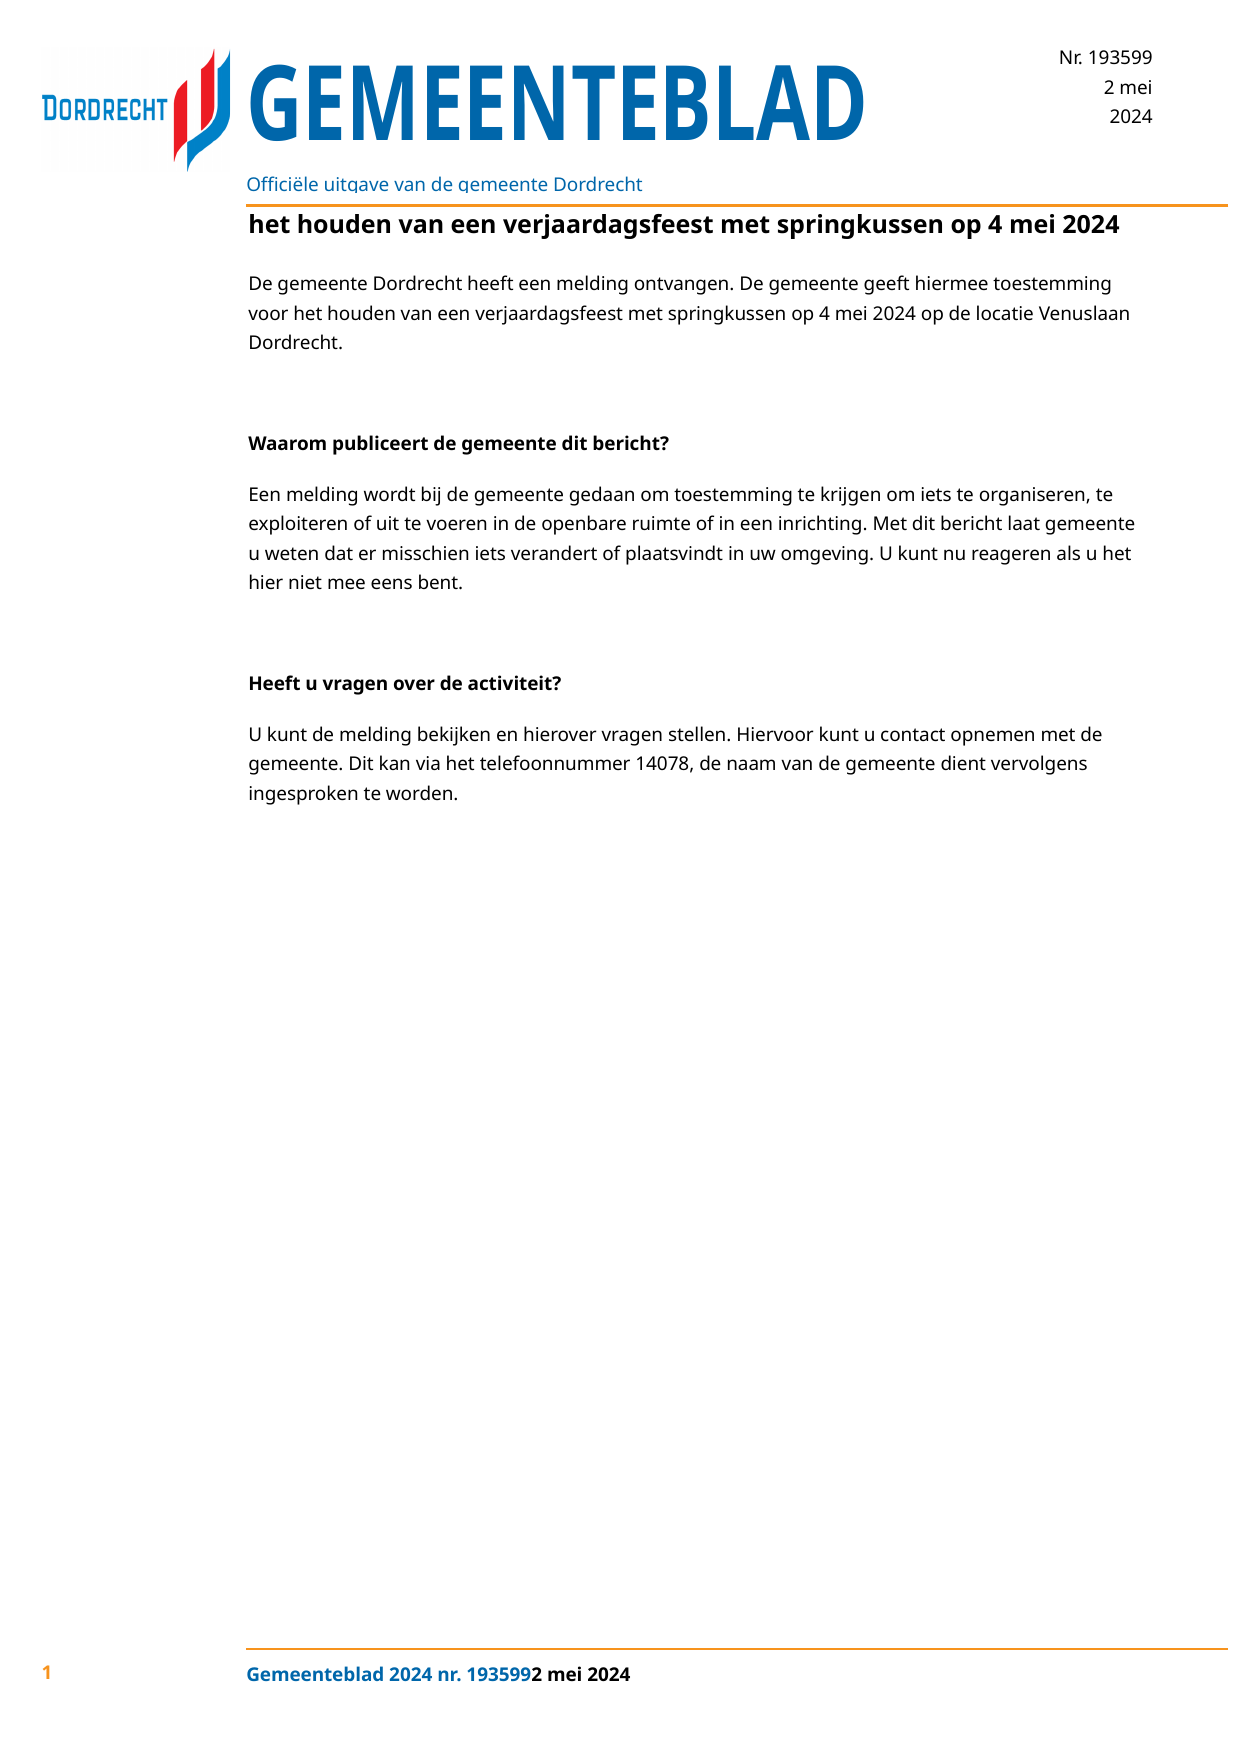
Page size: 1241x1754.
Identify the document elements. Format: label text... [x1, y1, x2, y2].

text het houden van een verjaardagsfeest met springkussen op 4 mei 2024 [248, 207, 1152, 241]
text Een melding wordt bij de gemeente gedaan om toestemming te krijgen om iets te organiseren, te exploiteren of uit te voeren in de openbare ruimte of in een inrichting. Met dit bericht laat gemeente u weten dat er misschien iets verandert of plaatsvindt in uw omgeving. U kunt nu reageren als u het hier niet mee eens bent. [248, 481, 1152, 595]
text Waarom publiceert de gemeente dit bericht? [248, 430, 1152, 456]
text De gemeente Dordrecht heeft een melding ontvangen. De gemeente geeft hiermee toestemming voor het houden van een verjaardagsfeest met springkussen op 4 mei 2024 op de locatie Venuslaan Dordrecht. [248, 270, 1152, 355]
text U kunt de melding bekijken en hierover vragen stellen. Hiervoor kunt u contact opnemen met de gemeente. Dit kan via het telefoonnummer 14078, de naam van de gemeente dient vervolgens ingesproken te worden. [248, 721, 1152, 806]
picture [41, 47, 231, 172]
text Heeft u vragen over de activiteit? [248, 670, 1152, 696]
